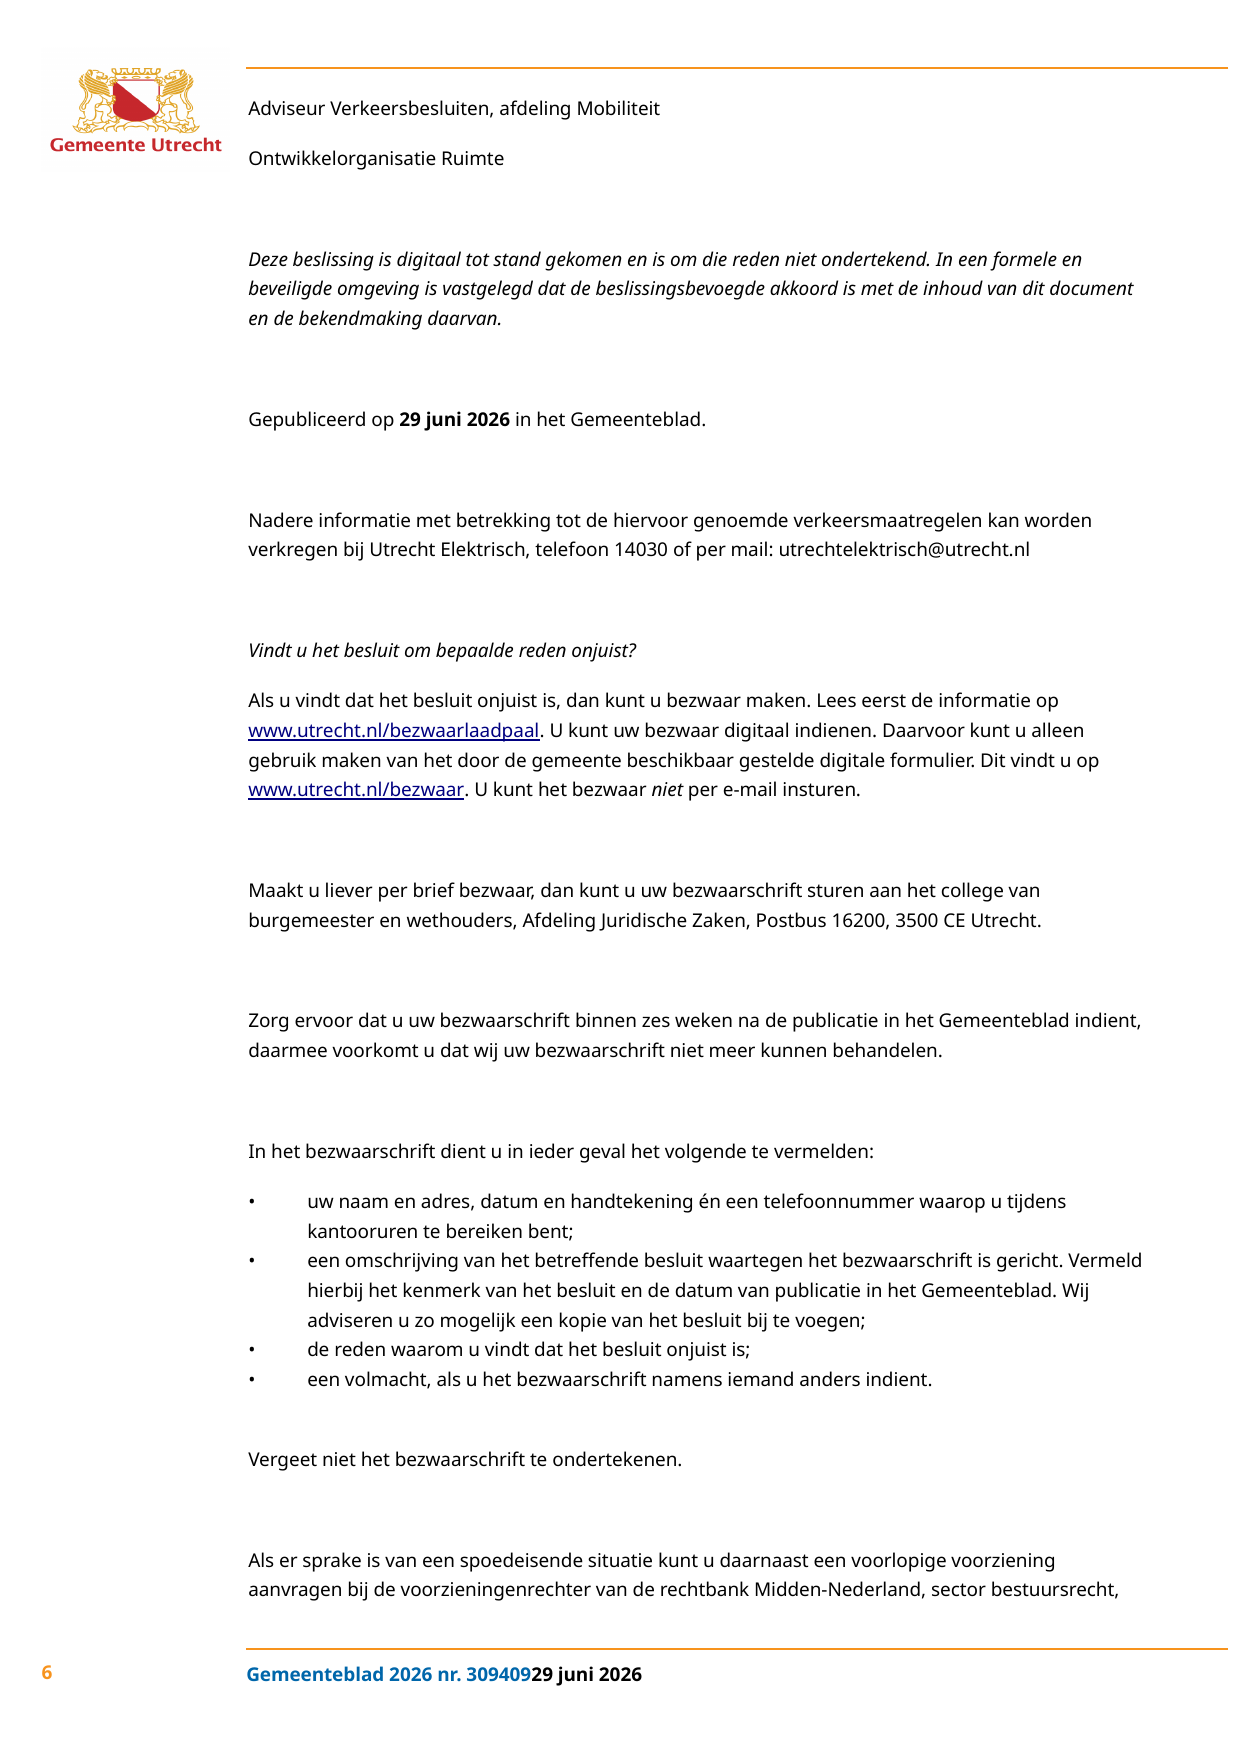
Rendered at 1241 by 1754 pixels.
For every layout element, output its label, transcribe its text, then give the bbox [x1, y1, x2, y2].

text Deze beslissing is digitaal tot stand gekomen en is om die reden niet ondertekend. In een formele en beveiligde omgeving is vastgelegd dat de beslissingsbevoegde akkoord is met de inhoud van dit document en de bekendmaking daarvan. [248, 246, 1152, 331]
text Als er sprake is van een spoedeisende situatie kunt u daarnaast een voorlopige voorziening aanvragen bij de voorzieningenrechter van de rechtbank Midden-Nederland, sector bestuursrecht, [248, 1547, 1152, 1602]
text Gepubliceerd op 29 juni 2026 in het Gemeenteblad. [248, 406, 1152, 432]
text Adviseur Verkeersbesluiten, afdeling Mobiliteit [248, 95, 1152, 121]
list de reden waarom u vindt dat het besluit onjuist is; [248, 1336, 1152, 1362]
text Vergeet niet het bezwaarschrift te ondertekenen. [248, 1446, 1152, 1472]
list uw naam en adres, datum en handtekening én een telefoonnummer waarop u tijdens kantooruren te bereiken bent; [248, 1188, 1152, 1244]
text Zorg ervoor dat u uw bezwaarschrift binnen zes weken na de publicatie in het Gemeenteblad indient, daarmee voorkomt u dat wij uw bezwaarschrift niet meer kunnen behandelen. [248, 1008, 1152, 1063]
text Ontwikkelorganisatie Ruimte [248, 145, 1152, 171]
text Nadere informatie met betrekking tot de hiervoor genoemde verkeersmaatregelen kan worden verkregen bij Utrecht Elektrisch, telefoon 14030 of per mail: utrechtelektrisch@utrecht.nl [248, 507, 1152, 562]
text Maakt u liever per brief bezwaar, dan kunt u uw bezwaarschrift sturen aan het college van burgemeester en wethouders, Afdeling Juridische Zaken, Postbus 16200, 3500 CE Utrecht. [248, 877, 1152, 933]
text In het bezwaarschrift dient u in ieder geval het volgende te vermelden: [248, 1138, 1152, 1164]
list een omschrijving van het betreffende besluit waartegen het bezwaarschrift is gericht. Vermeld hierbij het kenmerk van het besluit en de datum van publicatie in het Gemeenteblad. Wij adviseren u zo mogelijk een kopie van het besluit bij te voegen; [248, 1248, 1152, 1333]
list een volmacht, als u het bezwaarschrift namens iemand anders indient. [248, 1366, 1152, 1392]
text Als u vindt dat het besluit onjuist is, dan kunt u bezwaar maken. Lees eerst de informatie op www.utrecht.nl/bezwaarlaadpaal. U kunt uw bezwaar digitaal indienen. Daarvoor kunt u alleen gebruik maken van het door de gemeente beschikbaar gestelde digitale formulier. Dit vindt u op www.utrecht.nl/bezwaar. U kunt het bezwaar niet per e-mail insturen. [248, 688, 1152, 802]
picture [41, 47, 231, 172]
text Vindt u het besluit om bepaalde reden onjuist? [248, 637, 1152, 663]
